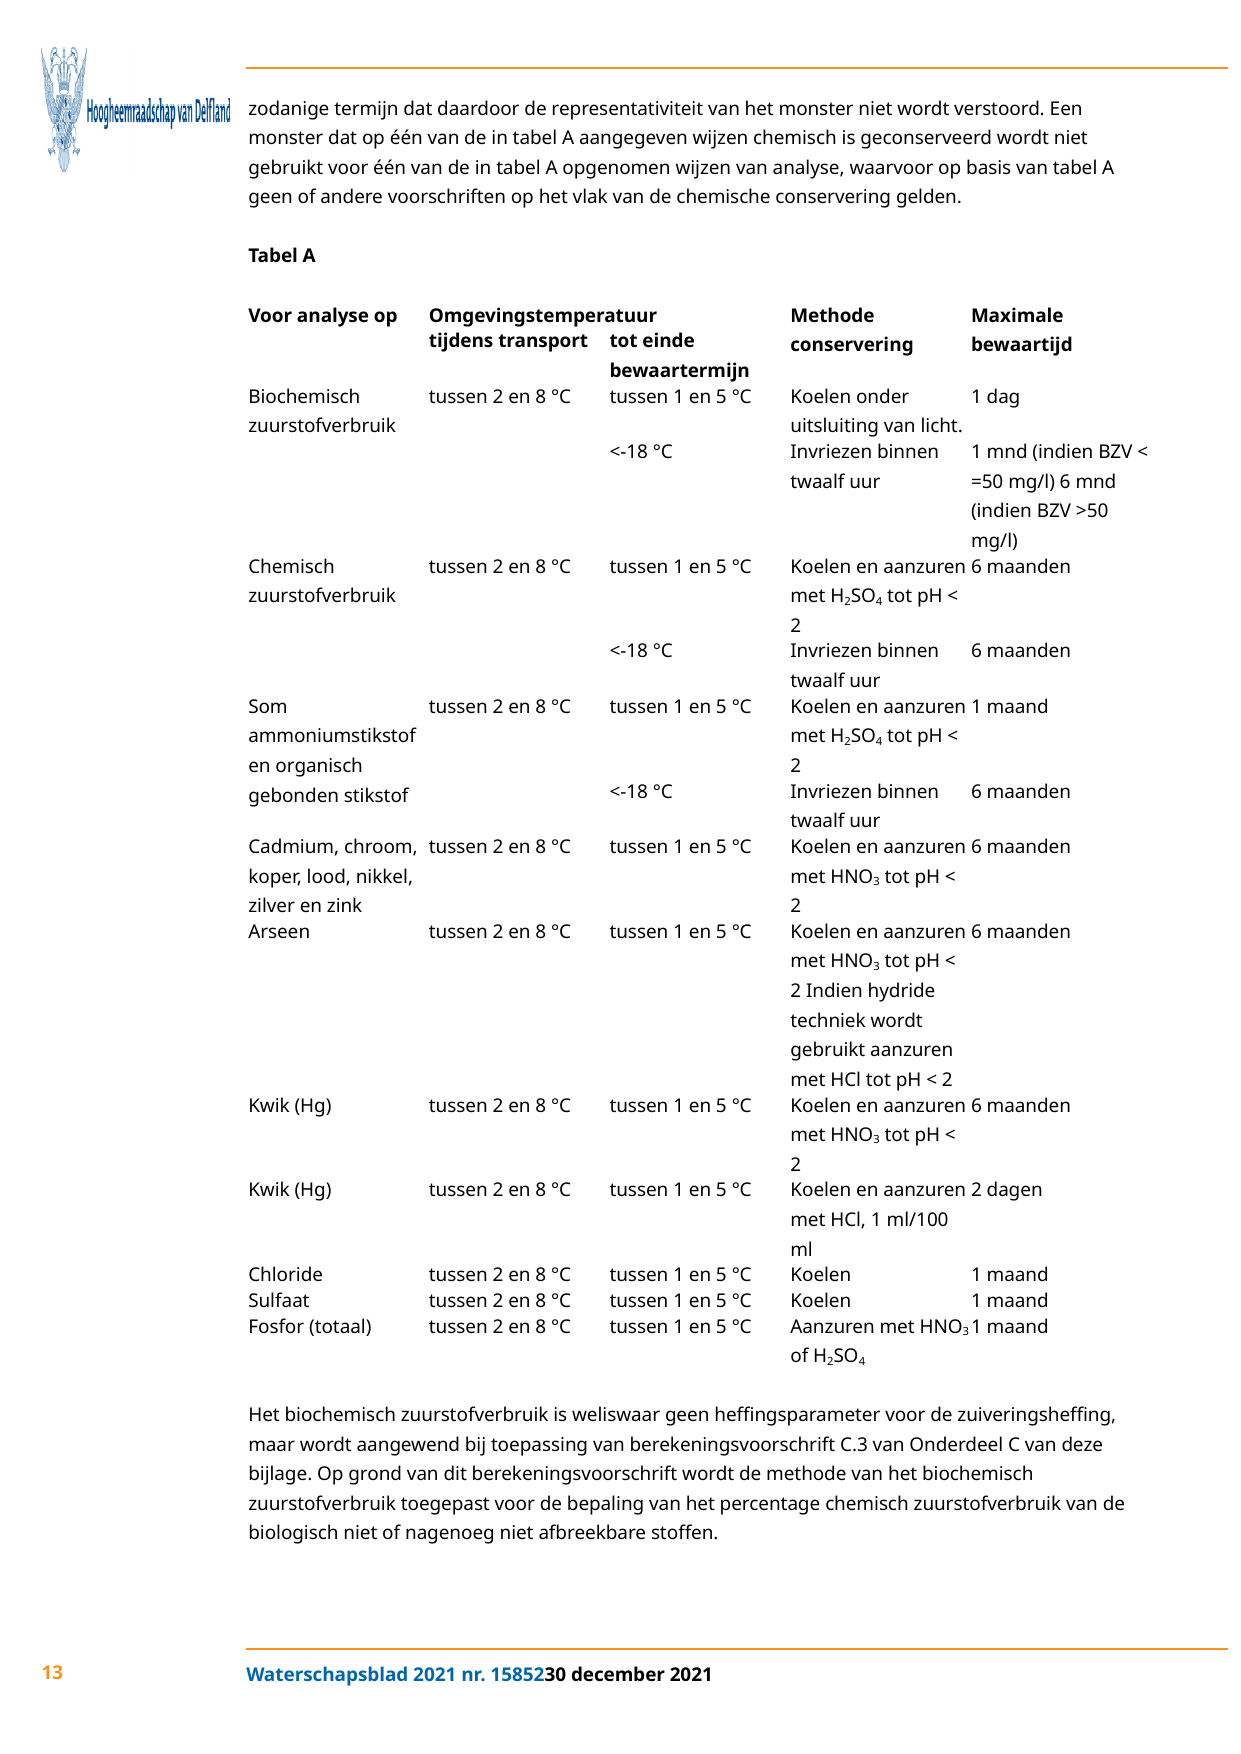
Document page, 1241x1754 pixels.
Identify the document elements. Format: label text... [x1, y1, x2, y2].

table_cell Chemisch zuurstofverbruik [248, 553, 429, 693]
table_cell <-18 °C [609, 638, 790, 693]
table_cell tussen 1 en 5 °C [609, 1287, 790, 1313]
table_cell Biochemisch zuurstofverbruik [248, 383, 429, 553]
table_cell Invriezen binnen twaalf uur [790, 438, 971, 553]
table_cell Koelen en aanzuren met H2SO4 tot pH < 2 [790, 693, 971, 778]
table_cell tussen 2 en 8 °C [429, 1287, 609, 1313]
table_cell Fosfor (totaal) [248, 1313, 429, 1368]
table_cell Kwik (Hg) [248, 1092, 429, 1177]
picture [41, 47, 231, 172]
table_cell 1 maand [971, 693, 1152, 778]
table_cell tussen 2 en 8 °C [429, 693, 609, 833]
table_cell tussen 1 en 5 °C [609, 1177, 790, 1262]
table_cell tussen 2 en 8 °C [429, 553, 609, 693]
table_cell 1 maand [971, 1287, 1152, 1313]
table_cell <-18 °C [609, 778, 790, 833]
table_cell <-18 °C [609, 438, 790, 553]
text zodanige termijn dat daardoor de representativiteit van het monster niet wordt verstoord. Een monster dat op één van de in tabel A aangegeven wijzen chemisch is geconserveerd wordt niet gebruikt voor één van de in tabel A opgenomen wijzen van analyse, waarvoor op basis van tabel A geen of andere voorschriften op het vlak van de chemische conservering gelden. [248, 95, 1152, 209]
table_cell 6 maanden [971, 833, 1152, 918]
table_cell Invriezen binnen twaalf uur [790, 638, 971, 693]
table_cell Sulfaat [248, 1287, 429, 1313]
table_cell Chloride [248, 1262, 429, 1287]
table_cell Aanzuren met HNO3 of H2SO4 [790, 1313, 971, 1368]
table_cell Invriezen binnen twaalf uur [790, 778, 971, 833]
table_cell tussen 1 en 5 °C [609, 1092, 790, 1177]
table_cell Koelen en aanzuren met HNO3 tot pH < 2 [790, 833, 971, 918]
table_cell 1 dag [971, 383, 1152, 438]
table_cell Koelen en aanzuren met HCl, 1 ml/100 ml [790, 1177, 971, 1262]
table_cell Kwik (Hg) [248, 1177, 429, 1262]
table_header Maximale bewaartijd [971, 302, 1152, 383]
table_header Omgevingstemperatuur [429, 302, 790, 328]
table_cell 2 dagen [971, 1177, 1152, 1262]
table_cell 1 maand [971, 1313, 1152, 1368]
table_cell tussen 2 en 8 °C [429, 918, 609, 1092]
table_cell Cadmium, chroom, koper, lood, nikkel, zilver en zink [248, 833, 429, 918]
table_cell tussen 2 en 8 °C [429, 1177, 609, 1262]
table_cell Arseen [248, 918, 429, 1092]
table_cell 6 maanden [971, 553, 1152, 638]
table_cell tussen 1 en 5 °C [609, 693, 790, 778]
table_cell tussen 1 en 5 °C [609, 833, 790, 918]
table_cell Koelen onder uitsluiting van licht. [790, 383, 971, 438]
table_cell 6 maanden [971, 778, 1152, 833]
table_cell 6 maanden [971, 918, 1152, 1092]
table_cell tussen 1 en 5 °C [609, 383, 790, 438]
text Het biochemisch zuurstofverbruik is weliswaar geen heffingsparameter voor de zuiveringsheffing, maar wordt aangewend bij toepassing van berekeningsvoorschrift C.3 van Onderdeel C van deze bijlage. Op grond van dit berekeningsvoorschrift wordt de methode van het biochemisch zuurstofverbruik toegepast voor de bepaling van het percentage chemisch zuurstofverbruik van de biologisch niet of nagenoeg niet afbreekbare stoffen. [248, 1401, 1152, 1545]
table_cell Koelen en aanzuren met H2SO4 tot pH < 2 [790, 553, 971, 638]
table_cell 1 mnd (indien BZV < =50 mg/l) 6 mnd (indien BZV >50 mg/l) [971, 438, 1152, 553]
table_cell tot einde bewaartermijn [609, 328, 790, 383]
table_cell tussen 2 en 8 °C [429, 383, 609, 553]
table_cell 6 maanden [971, 638, 1152, 693]
table_header Voor analyse op [248, 302, 429, 383]
table_cell tussen 2 en 8 °C [429, 833, 609, 918]
table_cell tussen 2 en 8 °C [429, 1313, 609, 1368]
table_cell 6 maanden [971, 1092, 1152, 1177]
table_cell 1 maand [971, 1262, 1152, 1287]
table_cell tussen 1 en 5 °C [609, 918, 790, 1092]
table_cell tussen 2 en 8 °C [429, 1092, 609, 1177]
table_cell Koelen en aanzuren met HNO3 tot pH < 2 [790, 1092, 971, 1177]
table_cell Koelen [790, 1262, 971, 1287]
table_cell tussen 1 en 5 °C [609, 553, 790, 638]
table_cell tijdens transport [429, 328, 609, 383]
text Tabel A [248, 243, 1152, 268]
table_cell tussen 1 en 5 °C [609, 1262, 790, 1287]
table_cell Koelen en aanzuren met HNO3 tot pH < 2 Indien hydride techniek wordt gebruikt aanzuren met HCl tot pH < 2 [790, 918, 971, 1092]
table_header Methode conservering [790, 302, 971, 383]
table_cell Som ammoniumstikstof en organisch gebonden stikstof [248, 693, 429, 833]
table_cell tussen 1 en 5 °C [609, 1313, 790, 1368]
table_cell tussen 2 en 8 °C [429, 1262, 609, 1287]
table_cell Koelen [790, 1287, 971, 1313]
